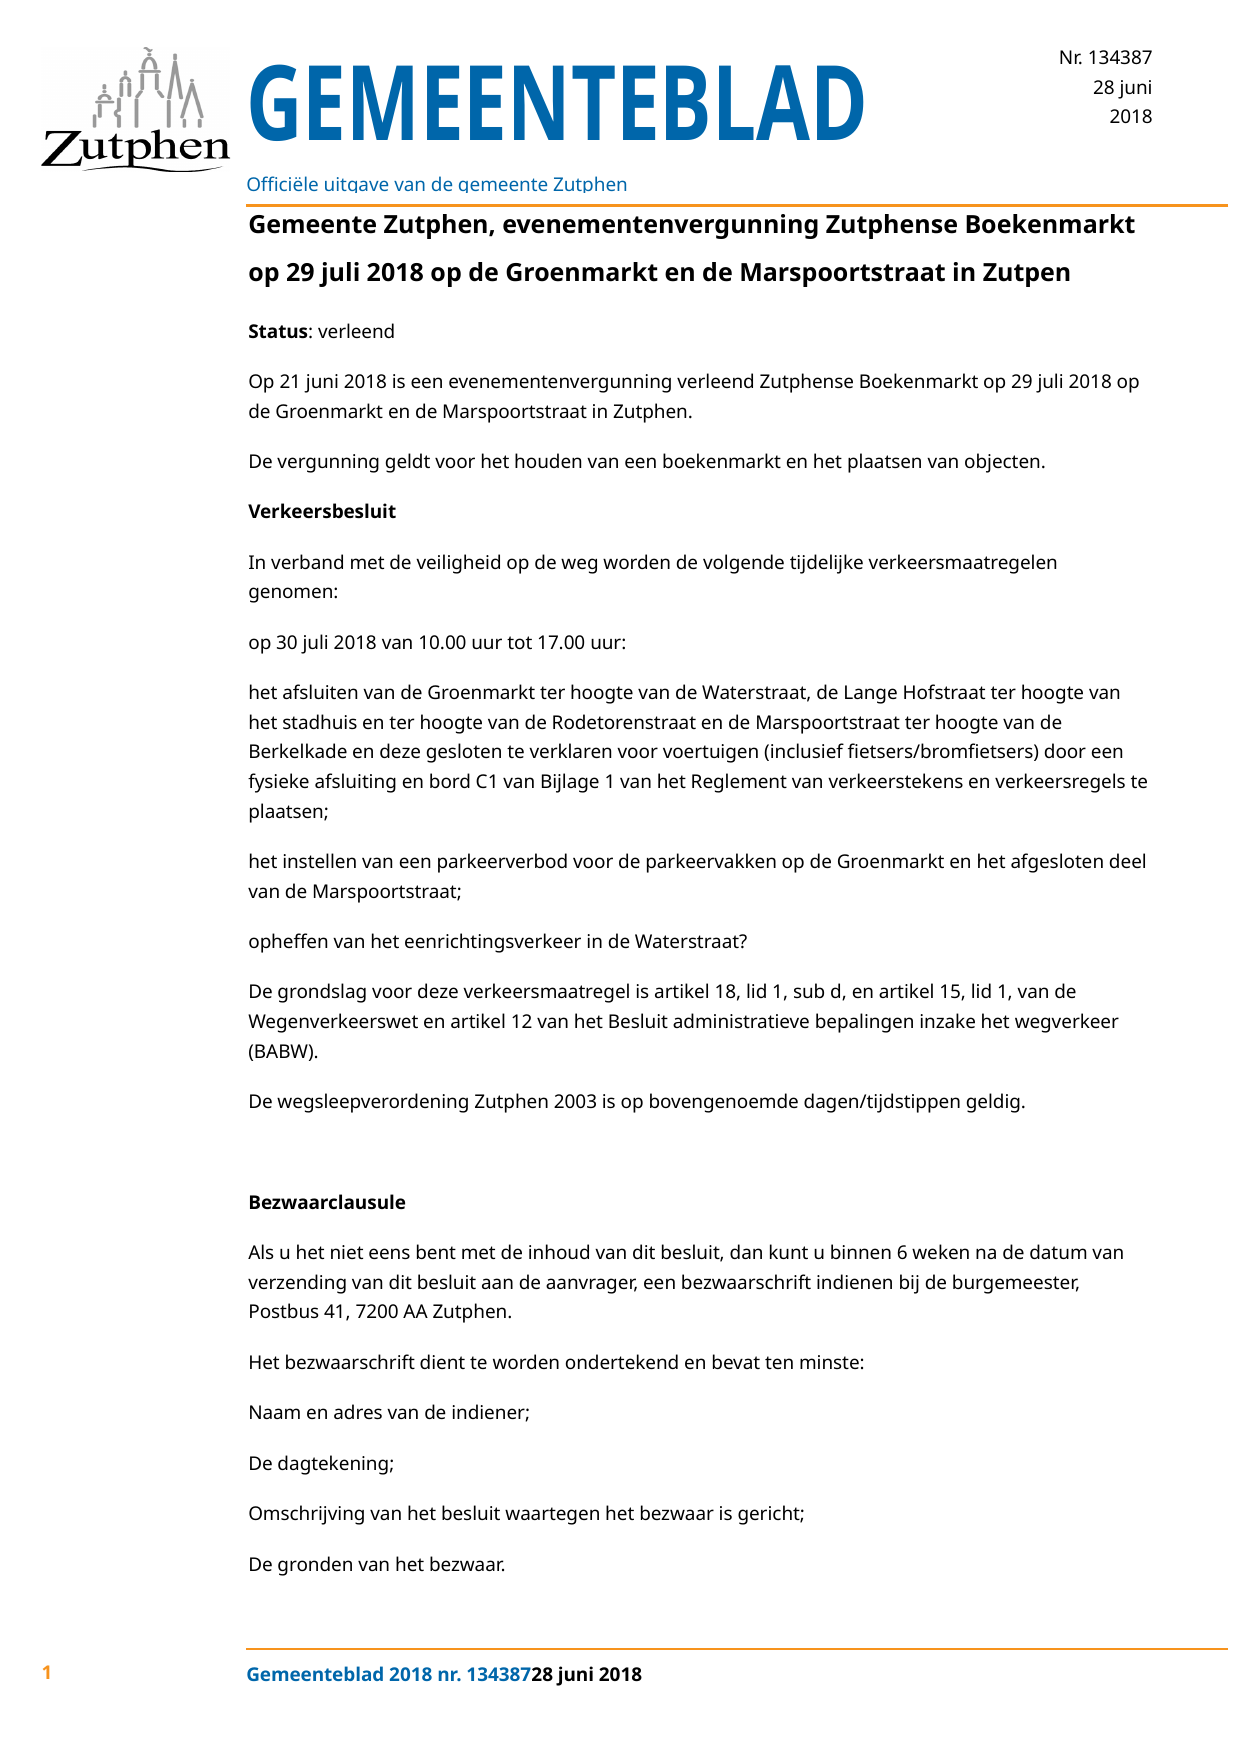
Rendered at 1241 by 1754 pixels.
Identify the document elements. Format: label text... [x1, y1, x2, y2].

text De dagtekening; [248, 1450, 1152, 1476]
text De wegsleepverordening Zutphen 2003 is op bovengenoemde dagen/tijdstippen geldig. [248, 1088, 1152, 1114]
text De vergunning geldt voor het houden van een boekenmarkt en het plaatsen van objecten. [248, 448, 1152, 474]
text Verkeersbesluit [248, 499, 1152, 524]
text Status: verleend [248, 318, 1152, 344]
text De gronden van het bezwaar. [248, 1551, 1152, 1577]
text Omschrijving van het besluit waartegen het bezwaar is gericht; [248, 1500, 1152, 1526]
text De grondslag voor deze verkeersmaatregel is artikel 18, lid 1, sub d, en artikel 15, lid 1, van de Wegenverkeerswet en artikel 12 van het Besluit administratieve bepalingen inzake het wegverkeer (BABW). [248, 979, 1152, 1064]
picture [41, 47, 231, 172]
text Naam en adres van de indiener; [248, 1399, 1152, 1425]
text Op 21 juni 2018 is een evenementenvergunning verleend Zutphense Boekenmarkt op 29 juli 2018 op de Groenmarkt en de Marspoortstraat in Zutphen. [248, 368, 1152, 424]
text opheffen van het eenrichtingsverkeer in de Waterstraat? [248, 928, 1152, 954]
text Het bezwaarschrift dient te worden ondertekend en bevat ten minste: [248, 1349, 1152, 1375]
text op 30 juli 2018 van 10.00 uur tot 17.00 uur: [248, 629, 1152, 655]
text het instellen van een parkeerverbod voor de parkeervakken op de Groenmarkt en het afgesloten deel van de Marspoortstraat; [248, 848, 1152, 904]
text Gemeente Zutphen, evenementenvergunning Zutphense Boekenmarkt op 29 juli 2018 op de Groenmarkt en de Marspoortstraat in Zutpen [248, 207, 1152, 288]
text Als u het niet eens bent met de inhoud van dit besluit, dan kunt u binnen 6 weken na de datum van verzending van dit besluit aan de aanvrager, een bezwaarschrift indienen bij de burgemeester, Postbus 41, 7200 AA Zutphen. [248, 1239, 1152, 1324]
text In verband met de veiligheid op de weg worden de volgende tijdelijke verkeersmaatregelen genomen: [248, 549, 1152, 604]
text Bezwaarclausule [248, 1189, 1152, 1215]
text het afsluiten van de Groenmarkt ter hoogte van de Waterstraat, de Lange Hofstraat ter hoogte van het stadhuis en ter hoogte van de Rodetorenstraat en de Marspoortstraat ter hoogte van de Berkelkade en deze gesloten te verklaren voor voertuigen (inclusief fietsers/bromfietsers) door een fysieke afsluiting en bord C1 van Bijlage 1 van het Reglement van verkeerstekens en verkeersregels te plaatsen; [248, 679, 1152, 824]
